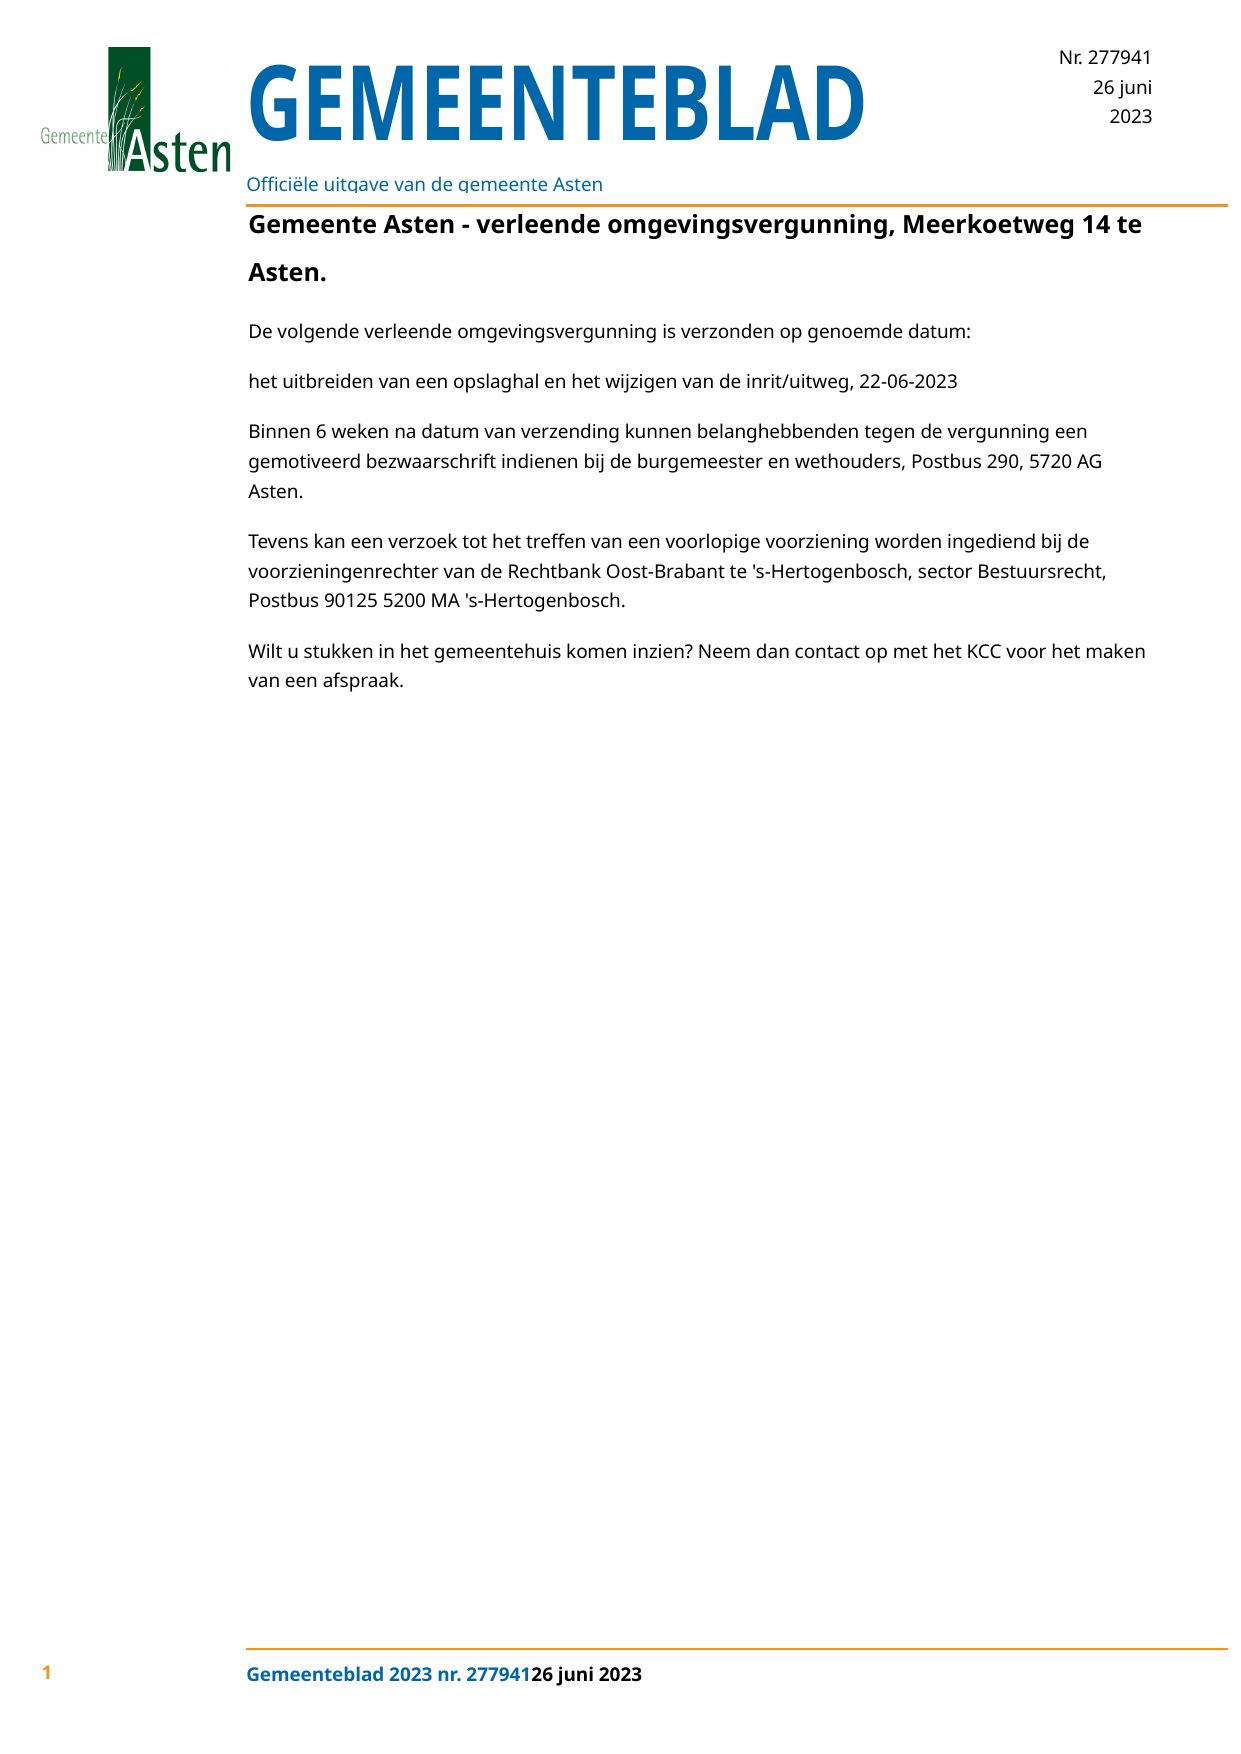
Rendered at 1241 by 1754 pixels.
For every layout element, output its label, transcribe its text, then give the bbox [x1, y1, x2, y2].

text Wilt u stukken in het gemeentehuis komen inzien? Neem dan contact op met het KCC voor het maken van een afspraak. [248, 638, 1152, 693]
text het uitbreiden van een opslaghal en het wijzigen van de inrit/uitweg, 22-06-2023 [248, 368, 1152, 394]
text Gemeente Asten - verleende omgevingsvergunning, Meerkoetweg 14 te Asten. [248, 207, 1152, 288]
text Binnen 6 weken na datum van verzending kunnen belanghebbenden tegen de vergunning een gemotiveerd bezwaarschrift indienen bij de burgemeester en wethouders, Postbus 290, 5720 AG Asten. [248, 419, 1152, 504]
picture [41, 47, 231, 172]
text De volgende verleende omgevingsvergunning is verzonden op genoemde datum: [248, 318, 1152, 344]
text Tevens kan een verzoek tot het treffen van een voorlopige voorziening worden ingediend bij de voorzieningenrechter van de Rechtbank Oost-Brabant te 's-Hertogenbosch, sector Bestuursrecht, Postbus 90125 5200 MA 's-Hertogenbosch. [248, 528, 1152, 613]
